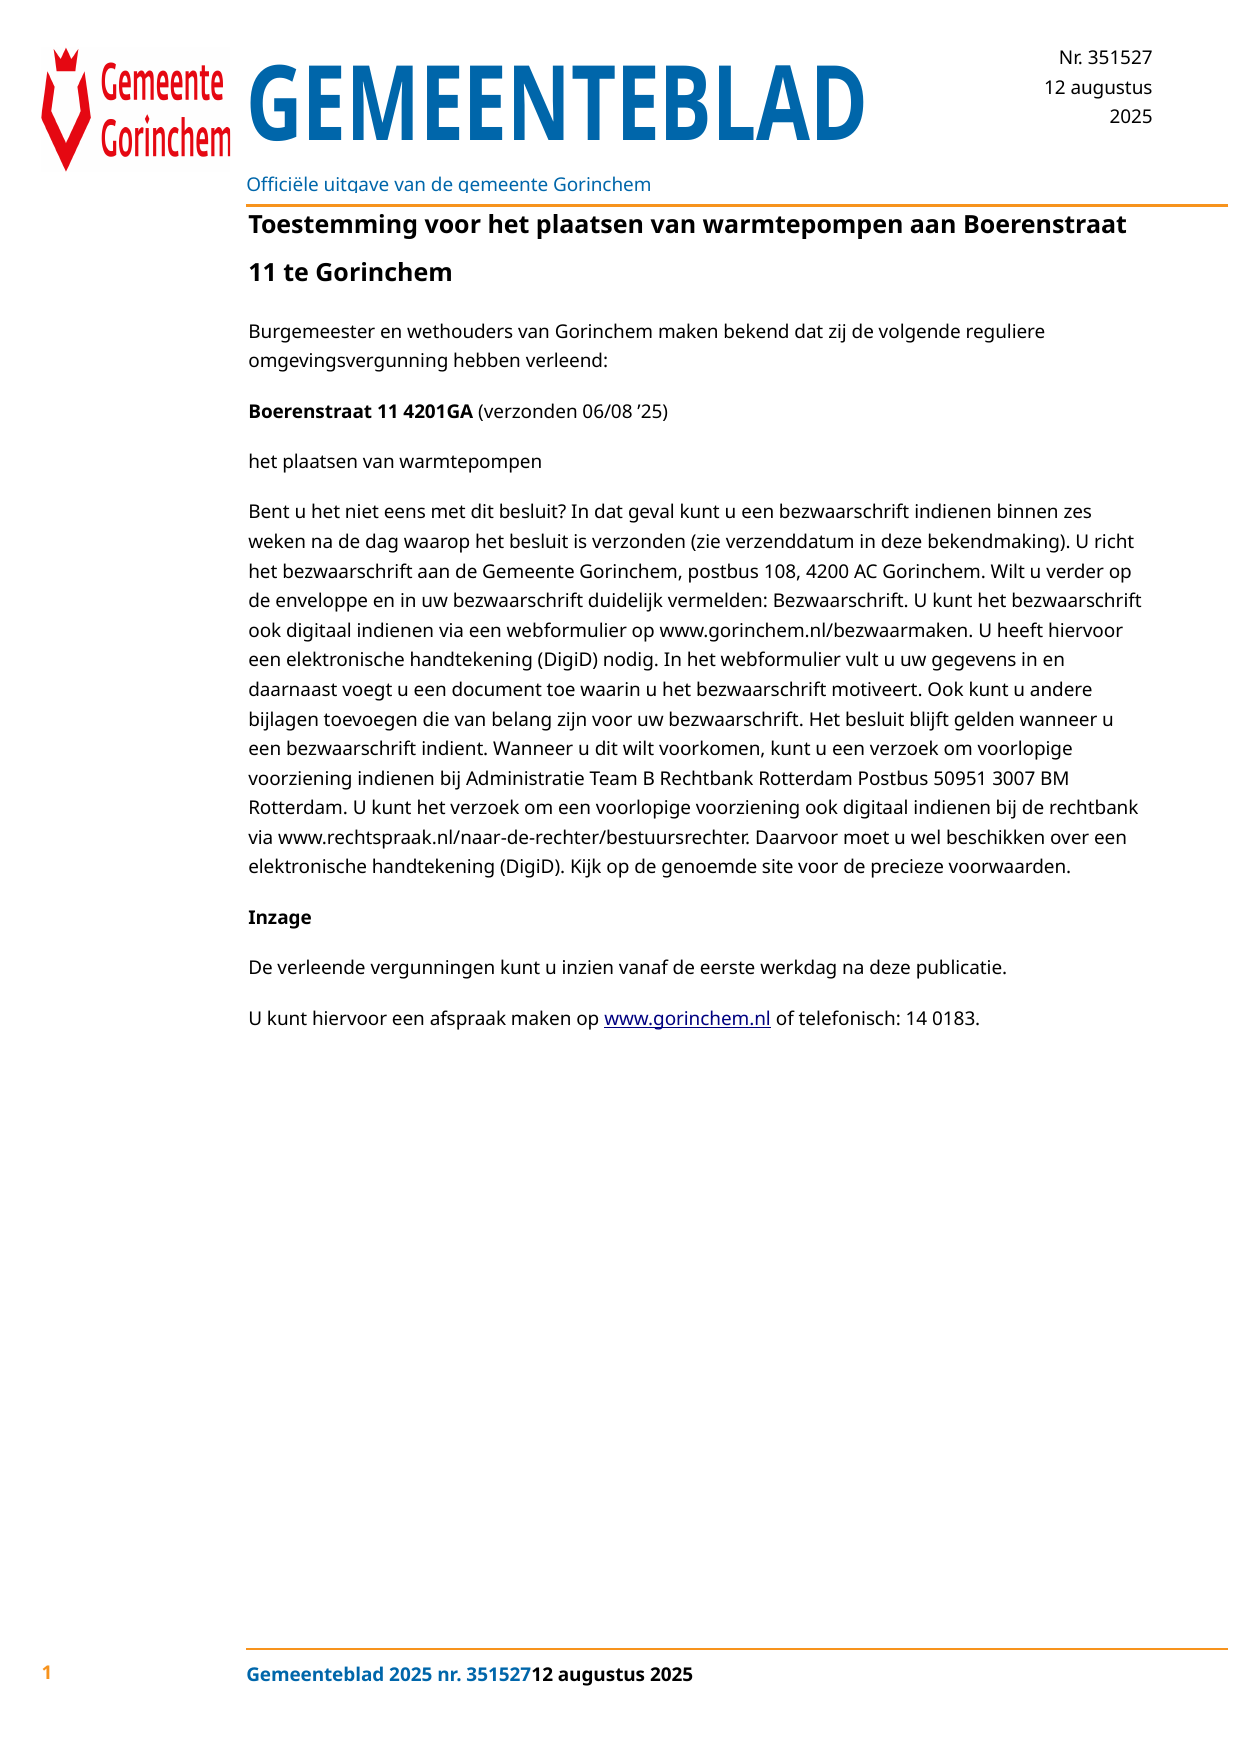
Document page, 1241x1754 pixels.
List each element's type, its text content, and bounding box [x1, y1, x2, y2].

text het plaatsen van warmtepompen [248, 448, 1152, 474]
text Toestemming voor het plaatsen van warmtepompen aan Boerenstraat 11 te Gorinchem [248, 207, 1152, 288]
text U kunt hiervoor een afspraak maken op www.gorinchem.nl of telefonisch: 14 0183. [248, 1005, 1152, 1031]
text De verleende vergunningen kunt u inzien vanaf de eerste werkdag na deze publicatie. [248, 954, 1152, 980]
text Boerenstraat 11 4201GA (verzonden 06/08 ’25) [248, 398, 1152, 424]
picture [41, 47, 231, 172]
text Burgemeester en wethouders van Gorinchem maken bekend dat zij de volgende reguliere omgevingsvergunning hebben verleend: [248, 318, 1152, 373]
text Inzage [248, 904, 1152, 930]
text Bent u het niet eens met dit besluit? In dat geval kunt u een bezwaarschrift indienen binnen zes weken na de dag waarop het besluit is verzonden (zie verzenddatum in deze bekendmaking). U richt het bezwaarschrift aan de Gemeente Gorinchem, postbus 108, 4200 AC Gorinchem. Wilt u verder op de enveloppe en in uw bezwaarschrift duidelijk vermelden: Bezwaarschrift. U kunt het bezwaarschrift ook digitaal indienen via een webformulier op www.gorinchem.nl/bezwaarmaken. U heeft hiervoor een elektronische handtekening (DigiD) nodig. In het webformulier vult u uw gegevens in en daarnaast voegt u een document toe waarin u het bezwaarschrift motiveert. Ook kunt u andere bijlagen toevoegen die van belang zijn voor uw bezwaarschrift. Het besluit blijft gelden wanneer u een bezwaarschrift indient. Wanneer u dit wilt voorkomen, kunt u een verzoek om voorlopige voorziening indienen bij Administratie Team B Rechtbank Rotterdam Postbus 50951 3007 BM Rotterdam. U kunt het verzoek om een voorlopige voorziening ook digitaal indienen bij de rechtbank via www.rechtspraak.nl/naar-de-rechter/bestuursrechter. Daarvoor moet u wel beschikken over een elektronische handtekening (DigiD). Kijk op de genoemde site voor de precieze voorwaarden. [248, 499, 1152, 879]
